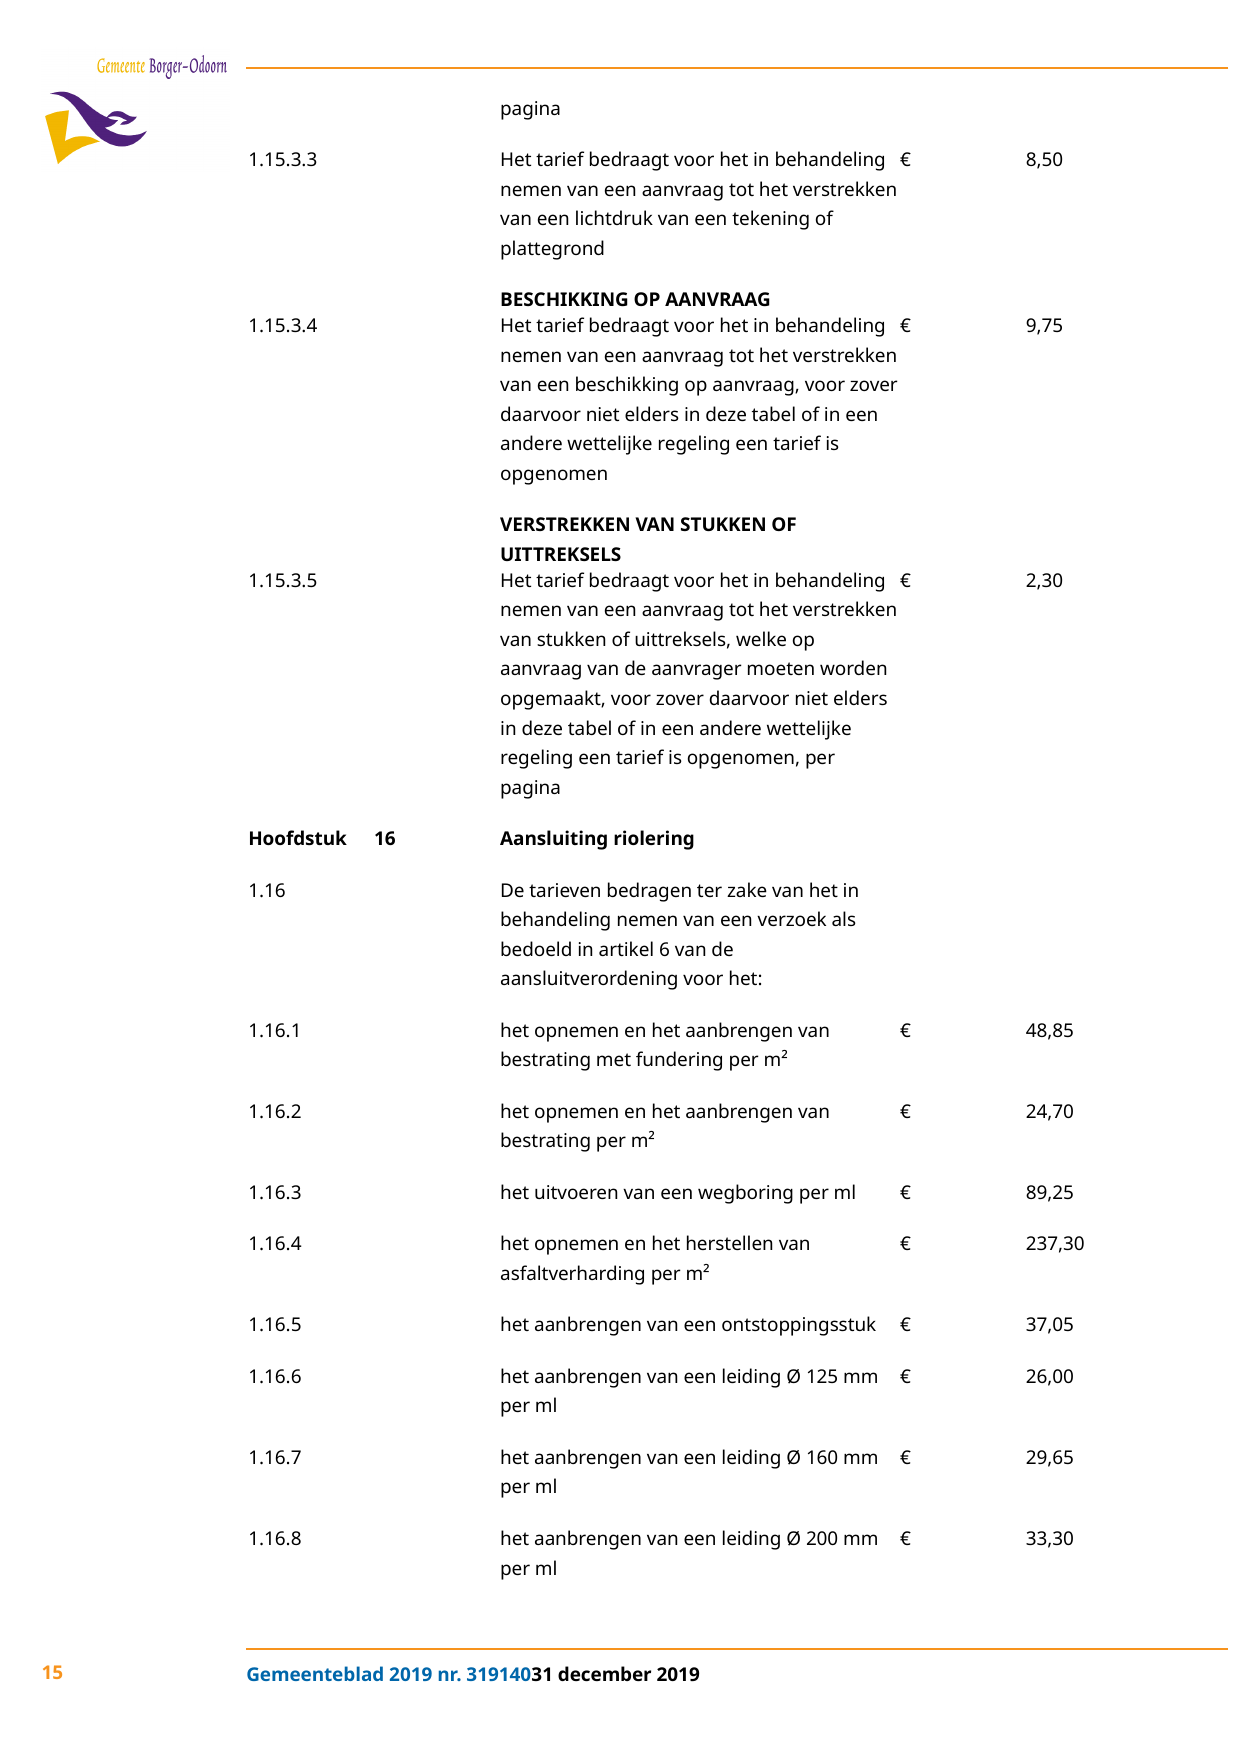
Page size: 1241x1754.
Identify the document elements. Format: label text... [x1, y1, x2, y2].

table_cell € [900, 1098, 1026, 1153]
table_cell [248, 486, 374, 512]
table_cell [500, 1500, 900, 1525]
table_cell [248, 1500, 374, 1525]
table_cell het opnemen en het aanbrengen van bestrating per m² [500, 1098, 900, 1153]
table_cell 1.15.3.3 [248, 146, 374, 261]
picture [41, 47, 231, 172]
table_cell [374, 1231, 500, 1286]
table_cell [1026, 877, 1152, 991]
table_cell € [900, 1525, 1026, 1581]
table_cell [248, 286, 374, 312]
table_cell [374, 1017, 500, 1072]
table_cell [1026, 1286, 1152, 1312]
table_cell [374, 1581, 500, 1606]
table_cell De tarieven bedragen ter zake van het in behandeling nemen van een verzoek als bedoeld in artikel 6 van de aansluitverordening voor het: [500, 877, 900, 991]
table_cell € [900, 567, 1026, 800]
table_cell [500, 851, 900, 877]
table_cell 1.16.2 [248, 1098, 374, 1153]
table_cell 1.16.4 [248, 1231, 374, 1286]
table_cell [248, 1286, 374, 1312]
table_cell [374, 1179, 500, 1205]
table_cell [900, 825, 1026, 851]
table_cell het aanbrengen van een leiding Ø 200 mm per ml [500, 1525, 900, 1581]
table_cell [900, 95, 1026, 121]
table_cell Aansluiting riolering [500, 825, 900, 851]
table_cell [900, 286, 1026, 312]
table_cell [248, 95, 374, 121]
table_cell € [900, 1231, 1026, 1286]
table_cell [1026, 825, 1152, 851]
table_cell [500, 121, 900, 146]
table_cell het uitvoeren van een wegboring per ml [500, 1179, 900, 1205]
table_cell 37,05 [1026, 1312, 1152, 1337]
table_cell 1.15.3.5 [248, 567, 374, 800]
table_cell [500, 1154, 900, 1179]
table_cell [374, 286, 500, 312]
table_cell [248, 512, 374, 567]
table_cell € [900, 146, 1026, 261]
table_cell 16 [374, 825, 500, 851]
table_cell [374, 312, 500, 486]
table_cell VERSTREKKEN VAN STUKKEN OF UITTREKSELS [500, 512, 900, 567]
table_cell [248, 121, 374, 146]
table_cell [900, 800, 1026, 825]
table_cell [374, 1338, 500, 1363]
table_cell [1026, 1500, 1152, 1525]
table_cell [374, 1286, 500, 1312]
table_cell [374, 877, 500, 991]
table_cell [1026, 851, 1152, 877]
table_cell [500, 800, 900, 825]
table_cell [500, 1286, 900, 1312]
table_cell 1.16.3 [248, 1179, 374, 1205]
table_cell [1026, 121, 1152, 146]
table_cell € [900, 1444, 1026, 1499]
table_cell [248, 261, 374, 286]
table_cell [374, 261, 500, 286]
table_cell 1.16.6 [248, 1363, 374, 1418]
table_cell 1.16.1 [248, 1017, 374, 1072]
table_cell [900, 1338, 1026, 1363]
table_cell [1026, 512, 1152, 567]
table_cell het aanbrengen van een leiding Ø 160 mm per ml [500, 1444, 900, 1499]
table_cell 2,30 [1026, 567, 1152, 800]
table_cell [1026, 261, 1152, 286]
table_cell 89,25 [1026, 1179, 1152, 1205]
table_cell [900, 1419, 1026, 1444]
table_cell [500, 1073, 900, 1098]
table_cell BESCHIKKING OP AANVRAAG [500, 286, 900, 312]
table_cell [374, 800, 500, 825]
table_cell [900, 1286, 1026, 1312]
table_cell Het tarief bedraagt voor het in behandeling nemen van een aanvraag tot het verstrekken van stukken of uittreksels, welke op aanvraag van de aanvrager moeten worden opgemaakt, voor zover daarvoor niet elders in deze tabel of in een andere wettelijke regeling een tarief is opgenomen, per pagina [500, 567, 900, 800]
table_cell [500, 1419, 900, 1444]
table_cell [1026, 1205, 1152, 1231]
table_cell [1026, 991, 1152, 1017]
table_cell [374, 146, 500, 261]
table_cell 26,00 [1026, 1363, 1152, 1418]
table_cell [1026, 1338, 1152, 1363]
table_cell [1026, 486, 1152, 512]
table_cell 8,50 [1026, 146, 1152, 261]
table_cell [374, 512, 500, 567]
table_cell [900, 991, 1026, 1017]
table_cell [500, 1581, 900, 1606]
table_cell [374, 486, 500, 512]
table_cell 237,30 [1026, 1231, 1152, 1286]
table_cell [374, 1444, 500, 1499]
table_cell [374, 1205, 500, 1231]
table_cell [1026, 1154, 1152, 1179]
table_cell Hoofdstuk [248, 825, 374, 851]
table_cell [374, 1154, 500, 1179]
table_cell € [900, 1363, 1026, 1418]
table_cell het aanbrengen van een leiding Ø 125 mm per ml [500, 1363, 900, 1418]
table_cell [374, 1098, 500, 1153]
table_cell [900, 1500, 1026, 1525]
table_cell pagina [500, 95, 900, 121]
table_cell [500, 261, 900, 286]
table_cell [374, 1500, 500, 1525]
table_cell [900, 486, 1026, 512]
table_cell [374, 991, 500, 1017]
table_cell [248, 1154, 374, 1179]
table_cell [374, 95, 500, 121]
table_cell [900, 512, 1026, 567]
table_cell [374, 567, 500, 800]
table_cell € [900, 1017, 1026, 1072]
table_cell [248, 1205, 374, 1231]
table_cell [374, 851, 500, 877]
table_cell [248, 800, 374, 825]
table_cell [900, 261, 1026, 286]
table_cell [374, 1419, 500, 1444]
table_cell [900, 851, 1026, 877]
table_cell [374, 1312, 500, 1337]
table_cell [900, 877, 1026, 991]
table_cell het aanbrengen van een ontstoppingsstuk [500, 1312, 900, 1337]
table_cell [374, 1363, 500, 1418]
table_cell [248, 851, 374, 877]
table_cell 33,30 [1026, 1525, 1152, 1581]
table_cell 9,75 [1026, 312, 1152, 486]
table_cell [900, 121, 1026, 146]
table_cell Het tarief bedraagt voor het in behandeling nemen van een aanvraag tot het verstrekken van een beschikking op aanvraag, voor zover daarvoor niet elders in deze tabel of in een andere wettelijke regeling een tarief is opgenomen [500, 312, 900, 486]
table_cell [1026, 95, 1152, 121]
table_cell Het tarief bedraagt voor het in behandeling nemen van een aanvraag tot het verstrekken van een lichtdruk van een tekening of plattegrond [500, 146, 900, 261]
table_cell 24,70 [1026, 1098, 1152, 1153]
table_cell het opnemen en het herstellen van asfaltverharding per m² [500, 1231, 900, 1286]
table_cell [248, 1073, 374, 1098]
table_cell [1026, 1419, 1152, 1444]
table_cell € [900, 1179, 1026, 1205]
table_cell het opnemen en het aanbrengen van bestrating met fundering per m² [500, 1017, 900, 1072]
table_cell [500, 486, 900, 512]
table_cell [900, 1154, 1026, 1179]
table_cell [1026, 1073, 1152, 1098]
table_cell 29,65 [1026, 1444, 1152, 1499]
table_cell 1.15.3.4 [248, 312, 374, 486]
table_cell [248, 1338, 374, 1363]
table_cell [374, 121, 500, 146]
table_cell 1.16.7 [248, 1444, 374, 1499]
table_cell 1.16.8 [248, 1525, 374, 1581]
table_cell [248, 991, 374, 1017]
table_cell [900, 1205, 1026, 1231]
table_cell [1026, 800, 1152, 825]
table_cell [248, 1581, 374, 1606]
table_cell [1026, 286, 1152, 312]
table_cell [374, 1073, 500, 1098]
table_cell € [900, 312, 1026, 486]
table_cell [1026, 1581, 1152, 1606]
table_cell € [900, 1312, 1026, 1337]
table_cell [374, 1525, 500, 1581]
table_cell [248, 1419, 374, 1444]
table_cell [500, 1338, 900, 1363]
table_cell [500, 991, 900, 1017]
table_cell 48,85 [1026, 1017, 1152, 1072]
table_cell [900, 1581, 1026, 1606]
table_cell 1.16.5 [248, 1312, 374, 1337]
table_cell [500, 1205, 900, 1231]
table_cell 1.16 [248, 877, 374, 991]
table_cell [900, 1073, 1026, 1098]
